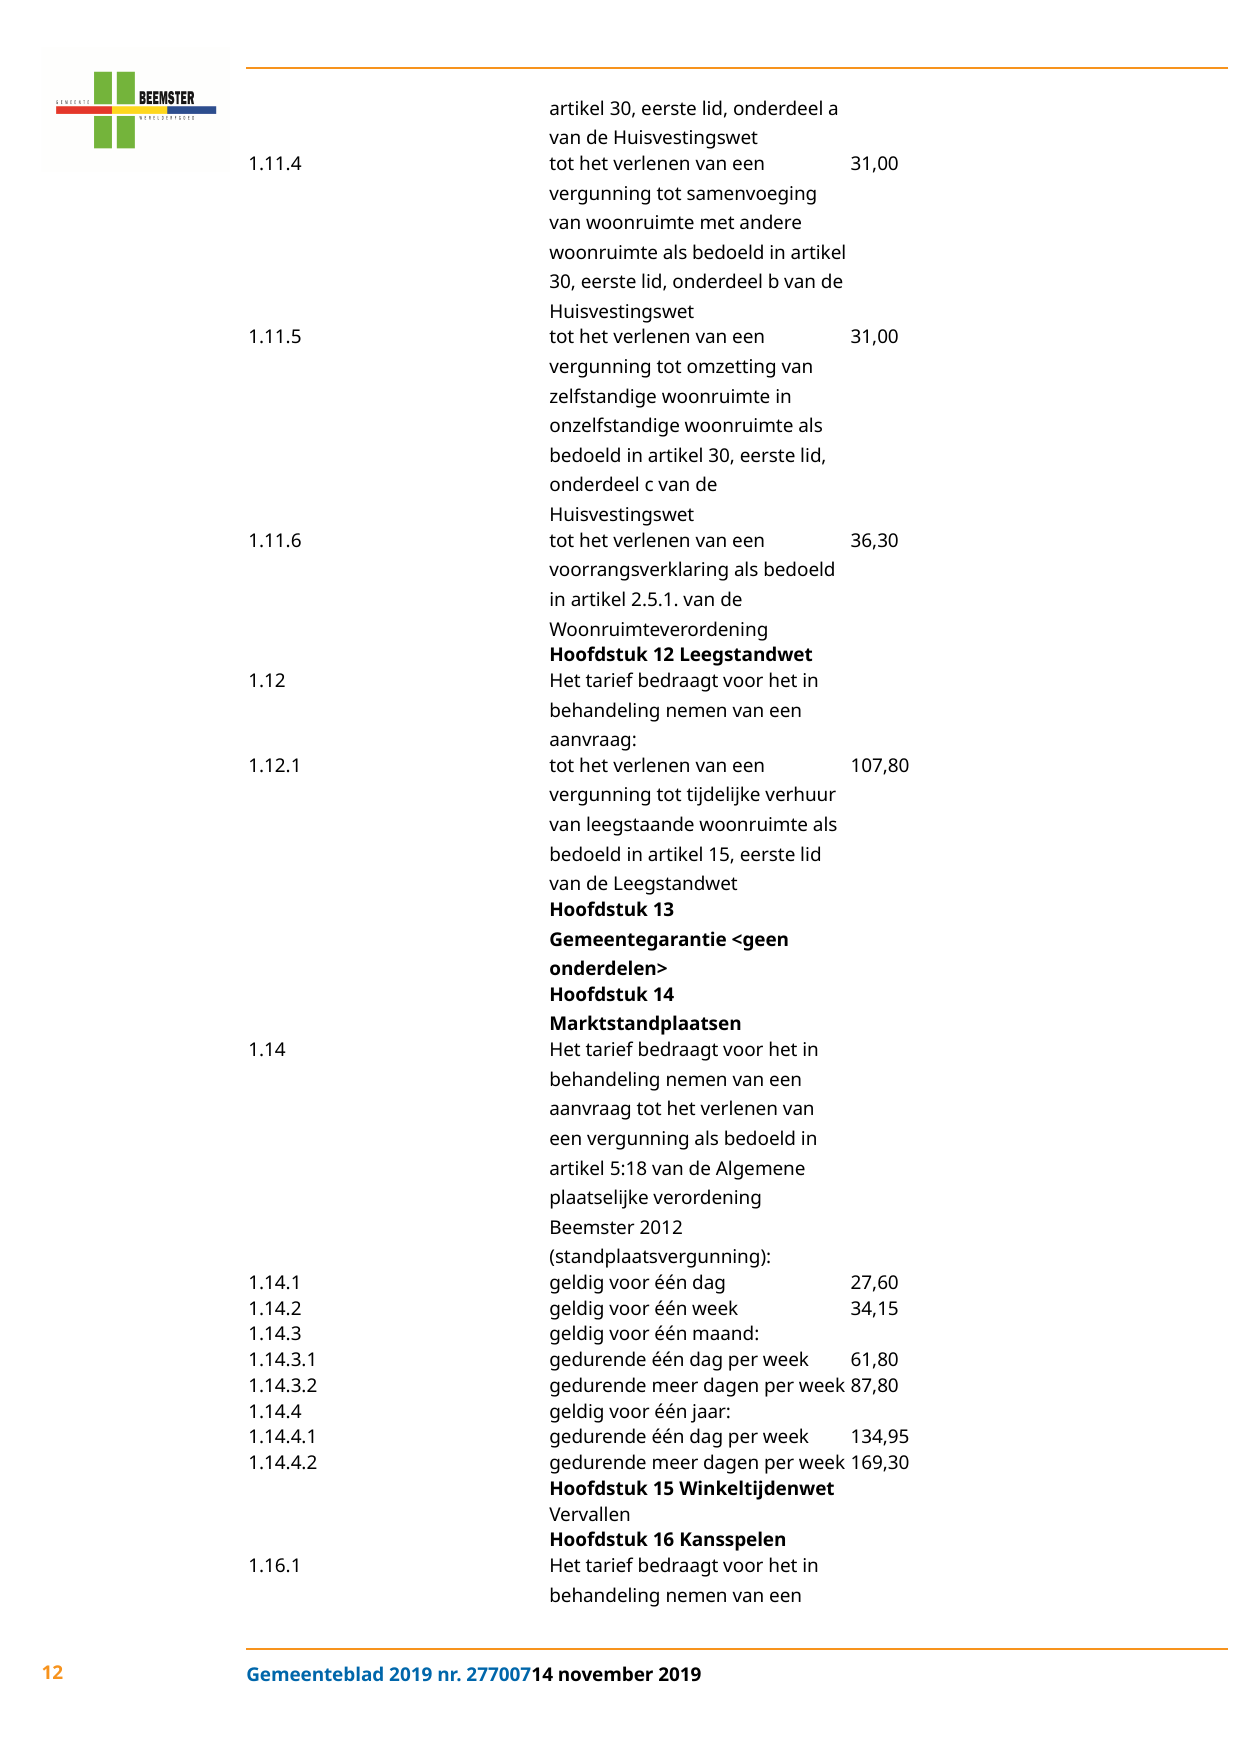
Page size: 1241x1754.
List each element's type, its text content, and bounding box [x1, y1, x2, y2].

table_cell 107,80 [850, 752, 1152, 896]
table_cell 1.11.5 [248, 324, 549, 527]
table_cell 1.14.4.2 [248, 1449, 549, 1475]
table_cell 1.14.3.2 [248, 1372, 549, 1398]
table_cell [850, 1526, 1152, 1552]
table_cell 31,00 [850, 150, 1152, 324]
table_cell geldig voor één dag [549, 1269, 850, 1295]
table_cell [248, 95, 549, 150]
table_cell Hoofdstuk 16 Kansspelen [549, 1526, 850, 1552]
table_cell 1.11.4 [248, 150, 549, 324]
table_cell [248, 641, 549, 667]
table_cell [850, 896, 1152, 981]
table_cell 1.12.1 [248, 752, 549, 896]
table_cell Hoofdstuk 13 Gemeentegarantie <geen onderdelen> [549, 896, 850, 981]
table_cell geldig voor één jaar: [549, 1398, 850, 1423]
table_cell [850, 1475, 1152, 1501]
table_cell [850, 1398, 1152, 1423]
table_cell [850, 1321, 1152, 1346]
table_cell tot het verlenen van een vergunning tot samenvoeging van woonruimte met andere woonruimte als bedoeld in artikel 30, eerste lid, onderdeel b van de Huisvestingswet [549, 150, 850, 324]
table_cell 134,95 [850, 1424, 1152, 1449]
table_cell [850, 1036, 1152, 1269]
table_cell [850, 667, 1152, 752]
table_cell 1.14.1 [248, 1269, 549, 1295]
table_cell gedurende meer dagen per week [549, 1372, 850, 1398]
table_cell gedurende meer dagen per week [549, 1449, 850, 1475]
table_cell [248, 981, 549, 1036]
table_cell [248, 1526, 549, 1552]
table_cell [248, 896, 549, 981]
table_cell [850, 95, 1152, 150]
table_cell 1.14.3.1 [248, 1346, 549, 1372]
table_cell 169,30 [850, 1449, 1152, 1475]
table_cell [248, 1475, 549, 1501]
picture [41, 47, 231, 172]
table_cell gedurende één dag per week [549, 1424, 850, 1449]
table_cell Hoofdstuk 14 Marktstandplaatsen [549, 981, 850, 1036]
table_cell Het tarief bedraagt voor het in behandeling nemen van een aanvraag tot het verlenen van een vergunning als bedoeld in artikel 5:18 van de Algemene plaatselijke verordening Beemster 2012 (standplaatsvergunning): [549, 1036, 850, 1269]
table_cell 61,80 [850, 1346, 1152, 1372]
table_cell 1.16.1 [248, 1552, 549, 1607]
table_cell gedurende één dag per week [549, 1346, 850, 1372]
table_cell artikel 30, eerste lid, onderdeel a van de Huisvestingswet [549, 95, 850, 150]
table_cell 31,00 [850, 324, 1152, 527]
table_cell 87,80 [850, 1372, 1152, 1398]
table_cell tot het verlenen van een voorrangsverklaring als bedoeld in artikel 2.5.1. van de Woonruimteverordening [549, 527, 850, 641]
table_cell [850, 1552, 1152, 1607]
table_cell Het tarief bedraagt voor het in behandeling nemen van een [549, 1552, 850, 1607]
table_cell Vervallen [549, 1501, 850, 1526]
table_cell 36,30 [850, 527, 1152, 641]
table_cell [850, 1501, 1152, 1526]
table_cell 34,15 [850, 1295, 1152, 1321]
table_cell [850, 981, 1152, 1036]
table_cell 1.12 [248, 667, 549, 752]
table_cell 1.14 [248, 1036, 549, 1269]
table_cell Het tarief bedraagt voor het in behandeling nemen van een aanvraag: [549, 667, 850, 752]
table_cell 1.14.3 [248, 1321, 549, 1346]
table_cell tot het verlenen van een vergunning tot omzetting van zelfstandige woonruimte in onzelfstandige woonruimte als bedoeld in artikel 30, eerste lid, onderdeel c van de Huisvestingswet [549, 324, 850, 527]
table_cell 27,60 [850, 1269, 1152, 1295]
table_cell geldig voor één week [549, 1295, 850, 1321]
table_cell [248, 1501, 549, 1526]
table_cell [850, 641, 1152, 667]
table_cell 1.14.4.1 [248, 1424, 549, 1449]
table_cell geldig voor één maand: [549, 1321, 850, 1346]
table_cell tot het verlenen van een vergunning tot tijdelijke verhuur van leegstaande woonruimte als bedoeld in artikel 15, eerste lid van de Leegstandwet [549, 752, 850, 896]
table_cell 1.11.6 [248, 527, 549, 641]
table_cell 1.14.2 [248, 1295, 549, 1321]
table_cell 1.14.4 [248, 1398, 549, 1423]
table_cell Hoofdstuk 12 Leegstandwet [549, 641, 850, 667]
table_cell Hoofdstuk 15 Winkeltijdenwet [549, 1475, 850, 1501]
